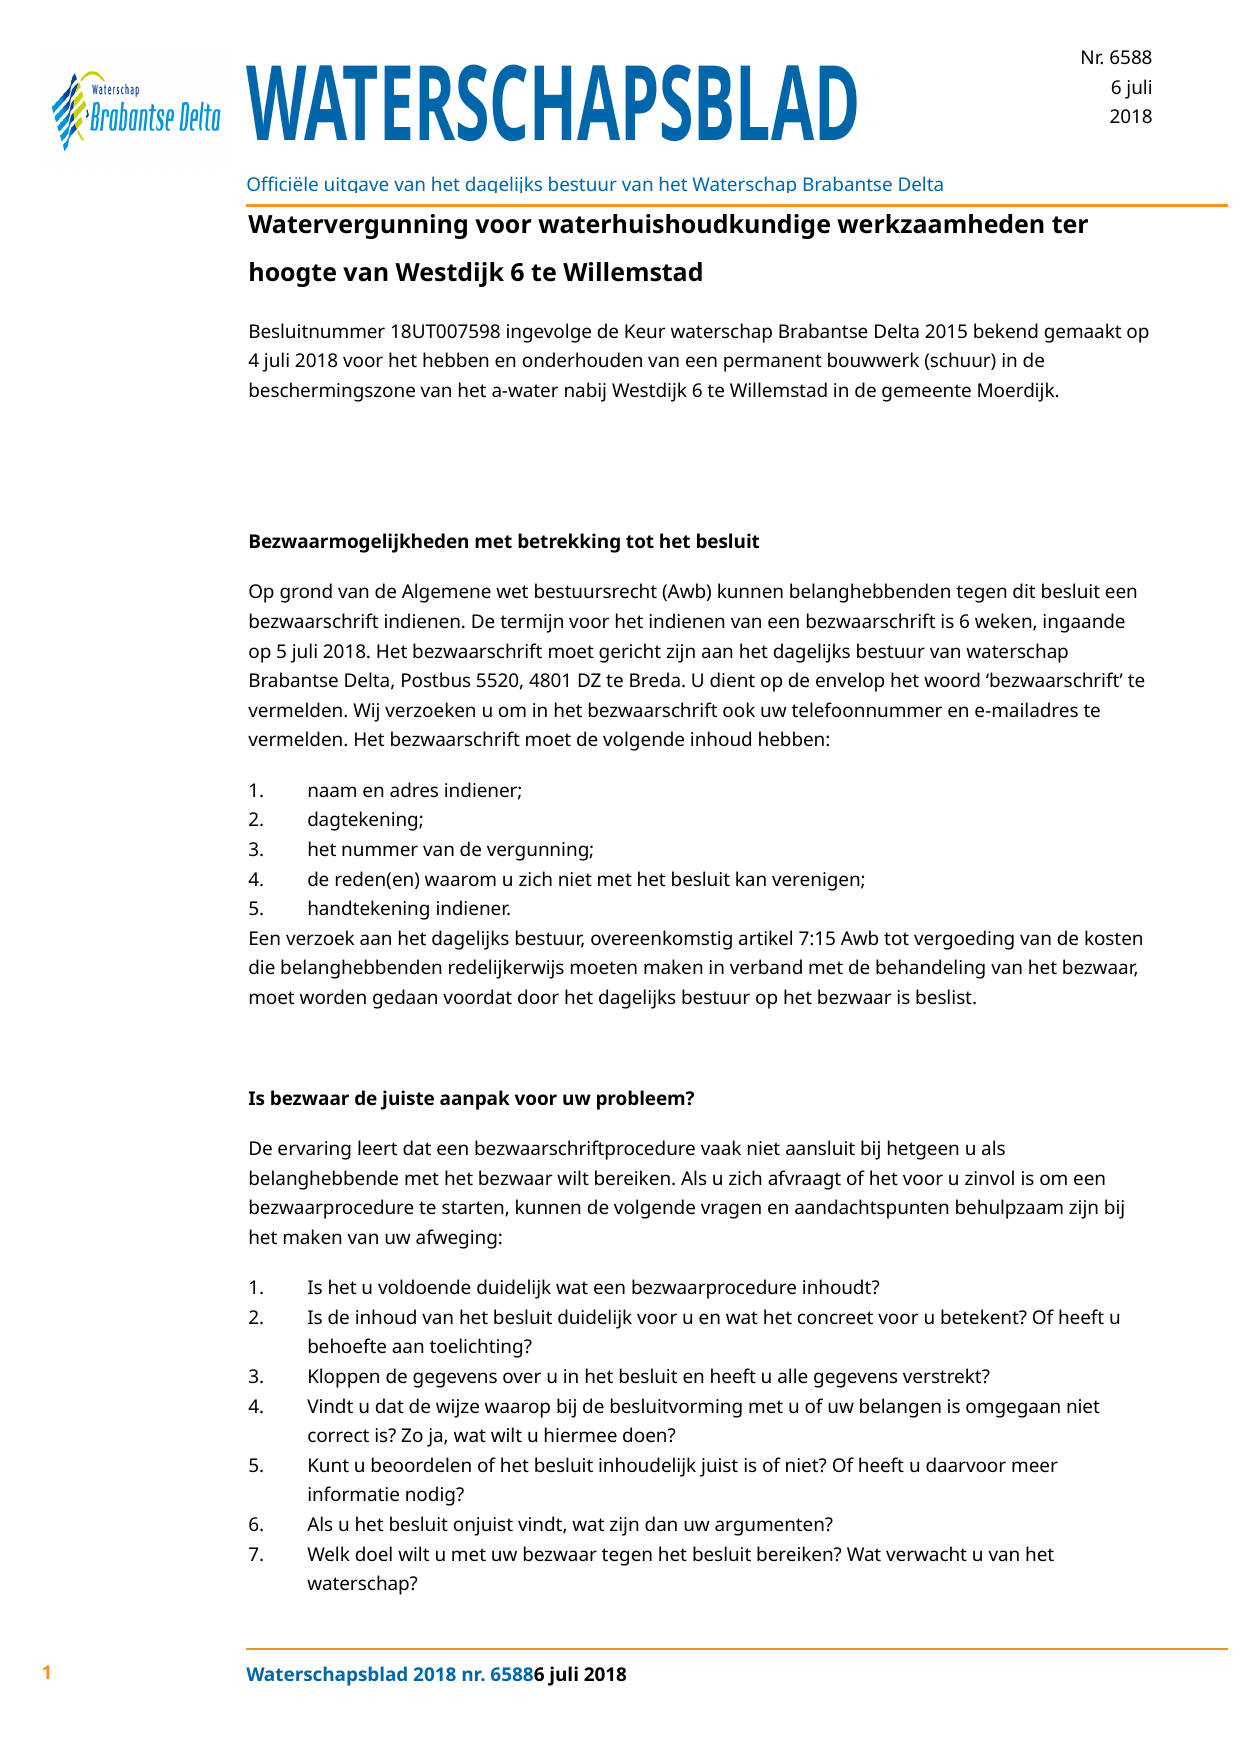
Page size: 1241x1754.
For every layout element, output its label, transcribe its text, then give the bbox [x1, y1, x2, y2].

text Is bezwaar de juiste aanpak voor uw probleem? [248, 1085, 1152, 1111]
text Watervergunning voor waterhuishoudkundige werkzaamheden ter hoogte van Westdijk 6 te Willemstad [248, 207, 1152, 288]
text Bezwaarmogelijkheden met betrekking tot het besluit [248, 528, 1152, 554]
list dagtekening; [248, 807, 1152, 832]
list Kunt u beoordelen of het besluit inhoudelijk juist is of niet? Of heeft u daarvoor meer informatie nodig? [248, 1452, 1152, 1507]
list Is de inhoud van het besluit duidelijk voor u en wat het concreet voor u betekent? Of heeft u behoefte aan toelichting? [248, 1304, 1152, 1359]
text De ervaring leert dat een bezwaarschriftprocedure vaak niet aansluit bij hetgeen u als belanghebbende met het bezwaar wilt bereiken. Als u zich afvraagt of het voor u zinvol is om een bezwaarprocedure te starten, kunnen de volgende vragen en aandachtspunten behulpzaam zijn bij het maken van uw afweging: [248, 1135, 1152, 1250]
text Op grond van de Algemene wet bestuursrecht (Awb) kunnen belanghebbenden tegen dit besluit een bezwaarschrift indienen. De termijn voor het indienen van een bezwaarschrift is 6 weken, ingaande op 5 juli 2018. Het bezwaarschrift moet gericht zijn aan het dagelijks bestuur van waterschap Brabantse Delta, Postbus 5520, 4801 DZ te Breda. U dient op de envelop het woord ‘bezwaarschrift’ te vermelden. Wij verzoeken u om in het bezwaarschrift ook uw telefoonnummer en e‑mailadres te vermelden. Het bezwaarschrift moet de volgende inhoud hebben: [248, 579, 1152, 752]
list Welk doel wilt u met uw bezwaar tegen het besluit bereiken? Wat verwacht u van het waterschap? [248, 1541, 1152, 1596]
list handtekening indiener. [248, 895, 1152, 921]
picture [41, 47, 231, 172]
list Is het u voldoende duidelijk wat een bezwaarprocedure inhoudt? [248, 1274, 1152, 1300]
list het nummer van de vergunning; [248, 836, 1152, 862]
text Besluitnummer 18UT007598 ingevolge de Keur waterschap Brabantse Delta 2015 bekend gemaakt op 4 juli 2018 voor het hebben en onderhouden van een permanent bouwwerk (schuur) in de beschermingszone van het a-water nabij Westdijk 6 te Willemstad in de gemeente Moerdijk. [248, 318, 1152, 403]
text Een verzoek aan het dagelijks bestuur, overeenkomstig artikel 7:15 Awb tot vergoeding van de kosten die belanghebbenden redelijkerwijs moeten maken in verband met de behandeling van het bezwaar, moet worden gedaan voordat door het dagelijks bestuur op het bezwaar is beslist. [248, 925, 1152, 1010]
list Vindt u dat de wijze waarop bij de besluitvorming met u of uw belangen is omgegaan niet correct is? Zo ja, wat wilt u hiermee doen? [248, 1393, 1152, 1448]
list naam en adres indiener; [248, 777, 1152, 803]
list de reden(en) waarom u zich niet met het besluit kan verenigen; [248, 866, 1152, 892]
list Als u het besluit onjuist vindt, wat zijn dan uw argumenten? [248, 1511, 1152, 1537]
list Kloppen de gegevens over u in het besluit en heeft u alle gegevens verstrekt? [248, 1363, 1152, 1389]
